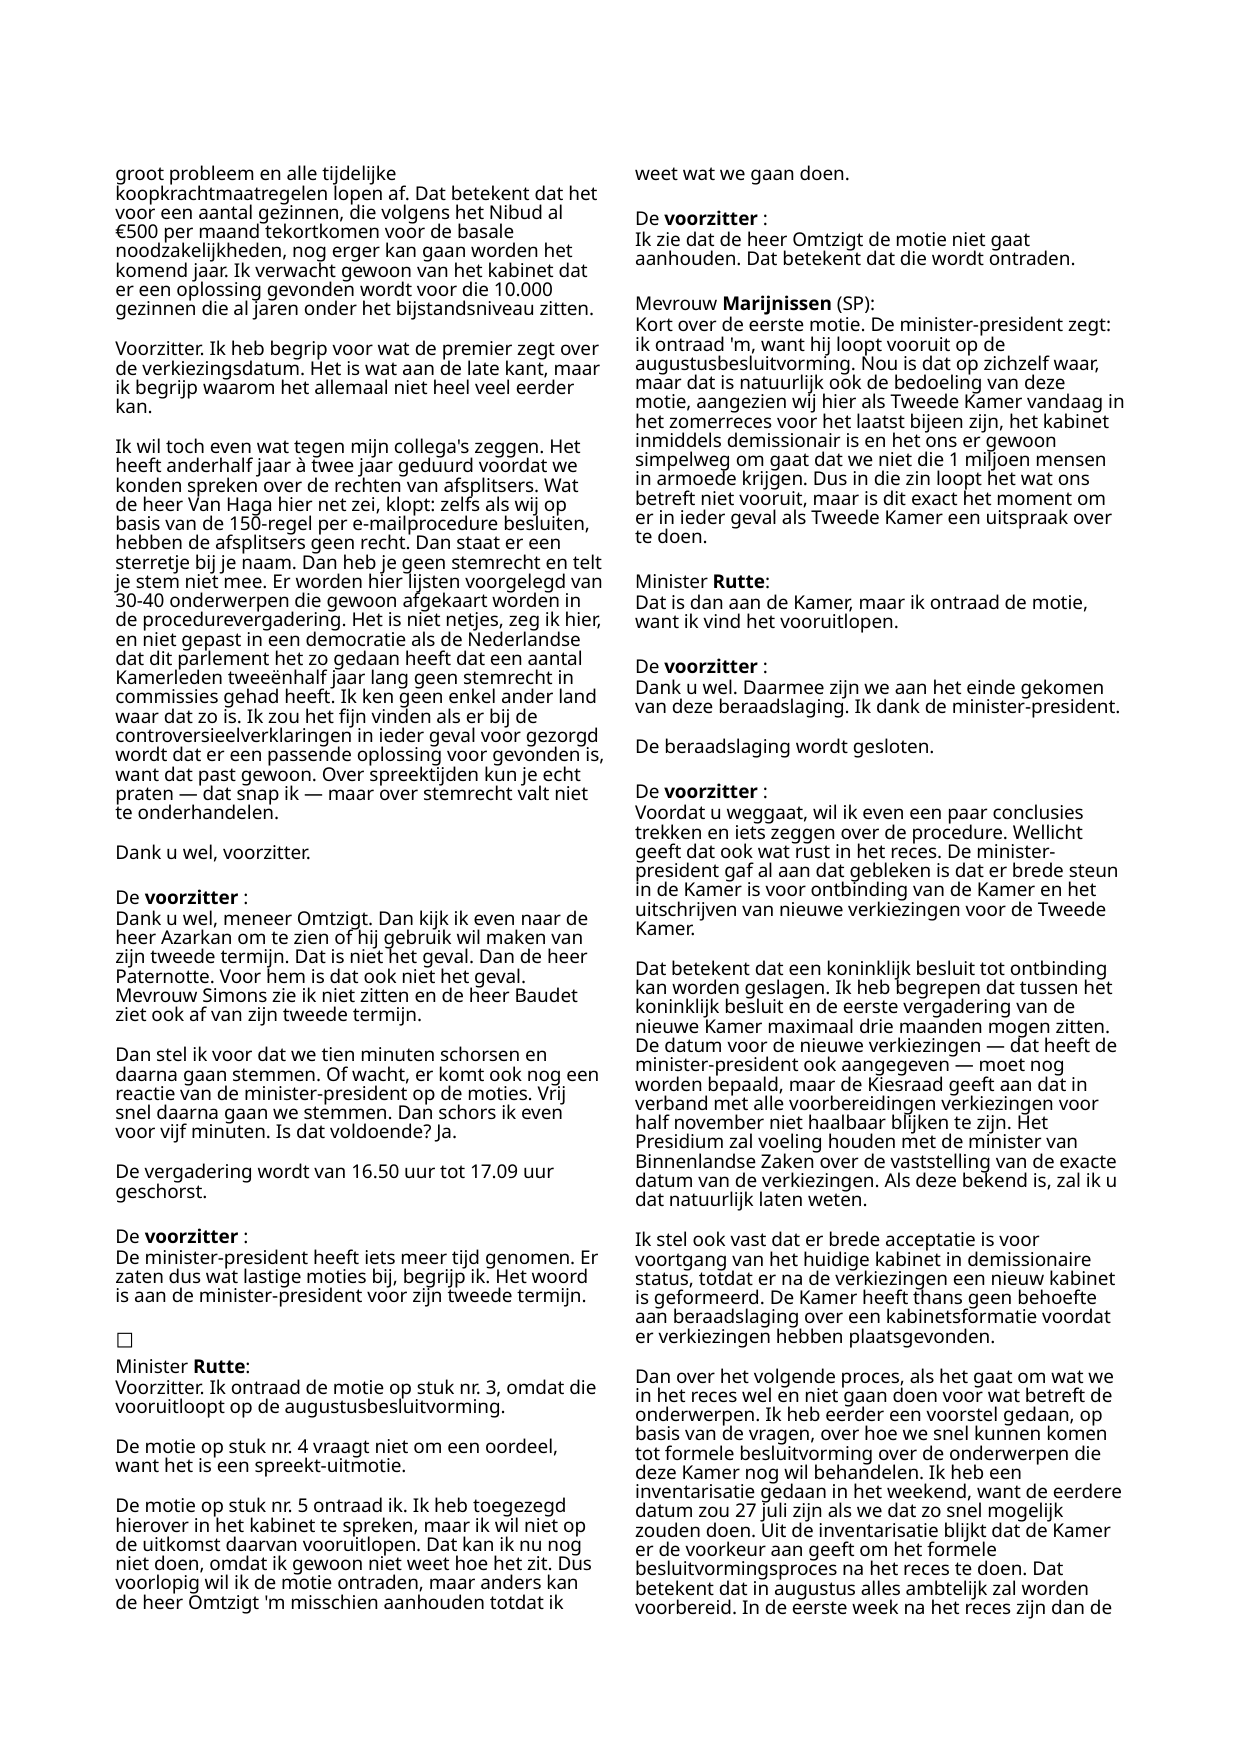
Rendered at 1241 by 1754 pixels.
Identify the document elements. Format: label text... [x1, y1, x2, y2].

text Dan over het volgende proces, als het gaat om wat we in het reces wel en niet gaan doen voor wat betreft de onderwerpen. Ik heb eerder een voorstel gedaan, op basis van de vragen, over hoe we snel kunnen komen tot formele besluitvorming over de onderwerpen die deze Kamer nog wil behandelen. Ik heb een inventarisatie gedaan in het weekend, want de eerdere datum zou 27 juli zijn als we dat zo snel mogelijk zouden doen. Uit de inventarisatie blijkt dat de Kamer er de voorkeur aan geeft om het formele besluitvormingsproces na het reces te doen. Dat betekent dat in augustus alles ambtelijk zal worden voorbereid. In de eerste week na het reces zijn dan de [635, 1368, 1125, 1618]
text Ik zie dat de heer Omtzigt de motie niet gaat aanhouden. Dat betekent dat die wordt ontraden. [635, 231, 1125, 270]
text Voorzitter. Ik ontraad de motie op stuk nr. 3, omdat die vooruitloopt op de augustusbesluitvorming. [115, 1379, 605, 1417]
text groot probleem en alle tijdelijke koopkrachtmaatregelen lopen af. Dat betekent dat het voor een aantal gezinnen, die volgens het Nibud al €500 per maand tekortkomen voor de basale noodzakelijkheden, nog erger kan gaan worden het komend jaar. Ik verwacht gewoon van het kabinet dat er een oplossing gevonden wordt voor die 10.000 gezinnen die al jaren onder het bijstandsniveau zitten. [115, 165, 605, 319]
text Voordat u weggaat, wil ik even een paar conclusies trekken en iets zeggen over de procedure. Wellicht geeft dat ook wat rust in het reces. De minister-president gaf al aan dat gebleken is dat er brede steun in de Kamer is voor ontbinding van de Kamer en het uitschrijven van nieuwe verkiezingen voor de Tweede Kamer. [635, 804, 1125, 939]
text Dat is dan aan de Kamer, maar ik ontraad de motie, want ik vind het vooruitlopen. [635, 594, 1125, 633]
text De vergadering wordt van 16.50 uur tot 17.09 uur geschorst. [115, 1163, 605, 1202]
text De motie op stuk nr. 4 vraagt niet om een oordeel, want het is een spreekt-uitmotie. [115, 1438, 605, 1477]
text Minister Rutte: [635, 568, 1125, 594]
text Ik wil toch even wat tegen mijn collega's zeggen. Het heeft anderhalf jaar à twee jaar geduurd voordat we konden spreken over de rechten van afsplitsers. Wat de heer Van Haga hier net zei, klopt: zelfs als wij op basis van de 150-regel per e-mailprocedure besluiten, hebben de afsplitsers geen recht. Dan staat er een sterretje bij je naam. Dan heb je geen stemrecht en telt je stem niet mee. Er worden hier lijsten voorgelegd van 30-40 onderwerpen die gewoon afgekaart worden in de procedurevergadering. Het is niet netjes, zeg ik hier, en niet gepast in een democratie als de Nederlandse dat dit parlement het zo gedaan heeft dat een aantal Kamerleden tweeënhalf jaar lang geen stemrecht in commissies gehad heeft. Ik ken geen enkel ander land waar dat zo is. Ik zou het fijn vinden als er bij de controversieelverklaringen in ieder geval voor gezorgd wordt dat er een passende oplossing voor gevonden is, want dat past gewoon. Over spreektijden kun je echt praten — dat snap ik — maar over stemrecht valt niet te onderhandelen. [115, 438, 605, 823]
text De voorzitter : [635, 205, 1125, 231]
text Dank u wel, voorzitter. [115, 844, 605, 863]
text Ik stel ook vast dat er brede acceptatie is voor voortgang van het huidige kabinet in demissionaire status, totdat er na de verkiezingen een nieuw kabinet is geformeerd. De Kamer heeft thans geen behoefte aan beraadslaging over een kabinetsformatie voordat er verkiezingen hebben plaatsgevonden. [635, 1231, 1125, 1347]
text De minister-president heeft iets meer tijd genomen. Er zaten dus wat lastige moties bij, begrijp ik. Het woord is aan de minister-president voor zijn tweede termijn. [115, 1249, 605, 1306]
text De voorzitter : [635, 653, 1125, 679]
text ⬜ [115, 1327, 605, 1353]
text De beraadslaging wordt gesloten. [635, 738, 1125, 758]
text De voorzitter : [115, 1223, 605, 1249]
text Kort over de eerste motie. De minister-president zegt: ik ontraad 'm, want hij loopt vooruit op de augustusbesluitvorming. Nou is dat op zichzelf waar, maar dat is natuurlijk ook de bedoeling van deze motie, aangezien wij hier als Tweede Kamer vandaag in het zomerreces voor het laatst bijeen zijn, het kabinet inmiddels demissionair is en het ons er gewoon simpelweg om gaat dat we niet die 1 miljoen mensen in armoede krijgen. Dus in die zin loopt het wat ons betreft niet vooruit, maar is dit exact het moment om er in ieder geval als Tweede Kamer een uitspraak over te doen. [635, 316, 1125, 547]
text Dank u wel, meneer Omtzigt. Dan kijk ik even naar de heer Azarkan om te zien of hij gebruik wil maken van zijn tweede termijn. Dat is niet het geval. Dan de heer Paternotte. Voor hem is dat ook niet het geval. Mevrouw Simons zie ik niet zitten en de heer Baudet ziet ook af van zijn tweede termijn. [115, 910, 605, 1026]
text De voorzitter : [115, 884, 605, 910]
text weet wat we gaan doen. [635, 165, 1125, 184]
text Minister Rutte: [115, 1353, 605, 1379]
text Mevrouw Marijnissen (SP): [635, 291, 1125, 316]
text Dan stel ik voor dat we tien minuten schorsen en daarna gaan stemmen. Of wacht, er komt ook nog een reactie van de minister-president op de moties. Vrij snel daarna gaan we stemmen. Dan schors ik even voor vijf minuten. Is dat voldoende? Ja. [115, 1046, 605, 1143]
text De motie op stuk nr. 5 ontraad ik. Ik heb toegezegd hierover in het kabinet te spreken, maar ik wil niet op de uitkomst daarvan vooruitlopen. Dat kan ik nu nog niet doen, omdat ik gewoon niet weet hoe het zit. Dus voorlopig wil ik de motie ontraden, maar anders kan de heer Omtzigt 'm misschien aanhouden totdat ik [115, 1497, 605, 1613]
text De voorzitter : [635, 779, 1125, 804]
text Voorzitter. Ik heb begrip voor wat de premier zegt over de verkiezingsdatum. Het is wat aan de late kant, maar ik begrijp waarom het allemaal niet heel veel eerder kan. [115, 340, 605, 417]
text Dat betekent dat een koninklijk besluit tot ontbinding kan worden geslagen. Ik heb begrepen dat tussen het koninklijk besluit en de eerste vergadering van de nieuwe Kamer maximaal drie maanden mogen zitten. De datum voor de nieuwe verkiezingen — dat heeft de minister-president ook aangegeven — moet nog worden bepaald, maar de Kiesraad geeft aan dat in verband met alle voorbereidingen verkiezingen voor half november niet haalbaar blijken te zijn. Het Presidium zal voeling houden met de minister van Binnenlandse Zaken over de vaststelling van de exacte datum van de verkiezingen. Als deze bekend is, zal ik u dat natuurlijk laten weten. [635, 960, 1125, 1211]
text Dank u wel. Daarmee zijn we aan het einde gekomen van deze beraadslaging. Ik dank de minister-president. [635, 679, 1125, 718]
